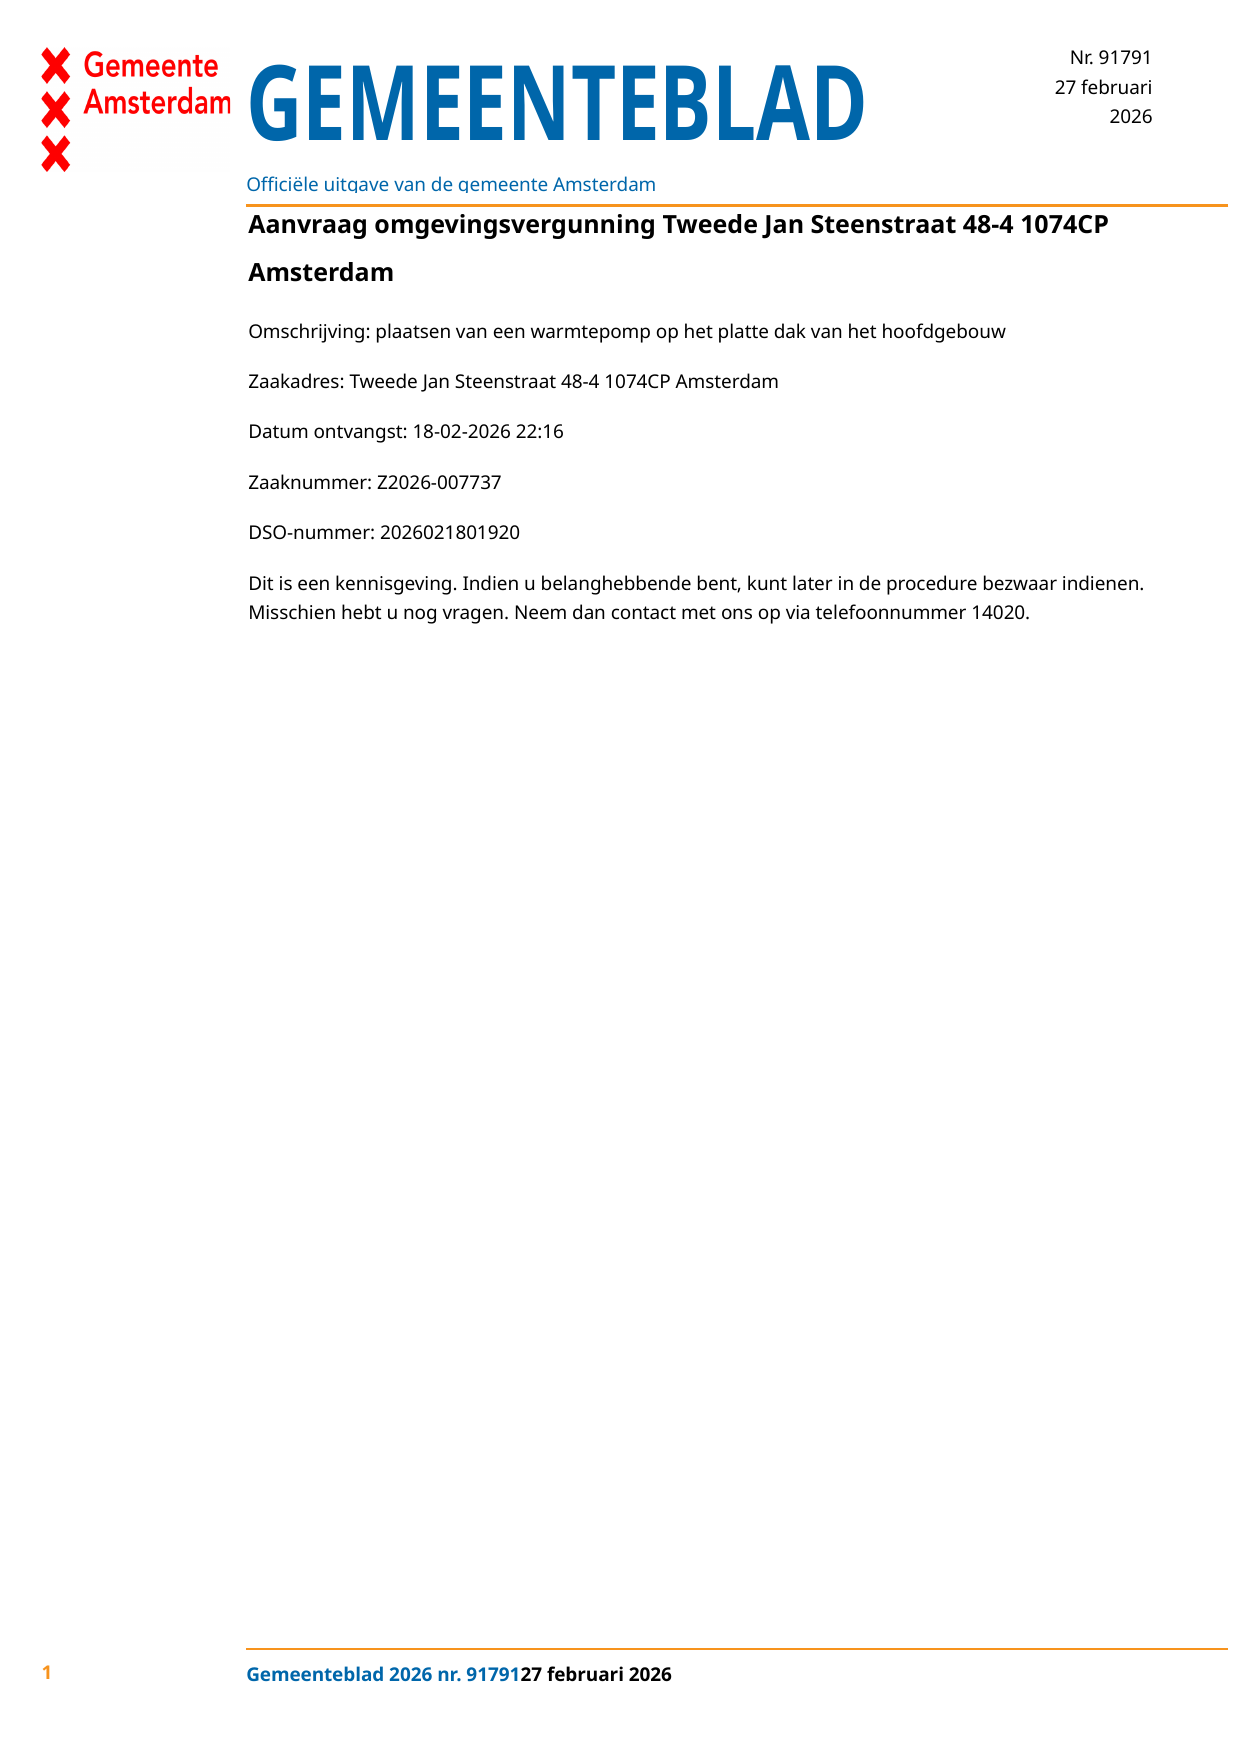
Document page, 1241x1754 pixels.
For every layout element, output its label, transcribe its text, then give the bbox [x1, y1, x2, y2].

text Zaakadres: Tweede Jan Steenstraat 48-4 1074CP Amsterdam [248, 368, 1152, 394]
text Omschrijving: plaatsen van een warmtepomp op het platte dak van het hoofdgebouw [248, 318, 1152, 344]
text Zaaknummer: Z2026-007737 [248, 469, 1152, 495]
text Datum ontvangst: 18-02-2026 22:16 [248, 419, 1152, 444]
text DSO-nummer: 2026021801920 [248, 519, 1152, 545]
picture [41, 47, 231, 172]
text Aanvraag omgevingsvergunning Tweede Jan Steenstraat 48-4 1074CP Amsterdam [248, 207, 1152, 288]
text Dit is een kennisgeving. Indien u belanghebbende bent, kunt later in de procedure bezwaar indienen. Misschien hebt u nog vragen. Neem dan contact met ons op via telefoonnummer 14020. [248, 570, 1152, 625]
